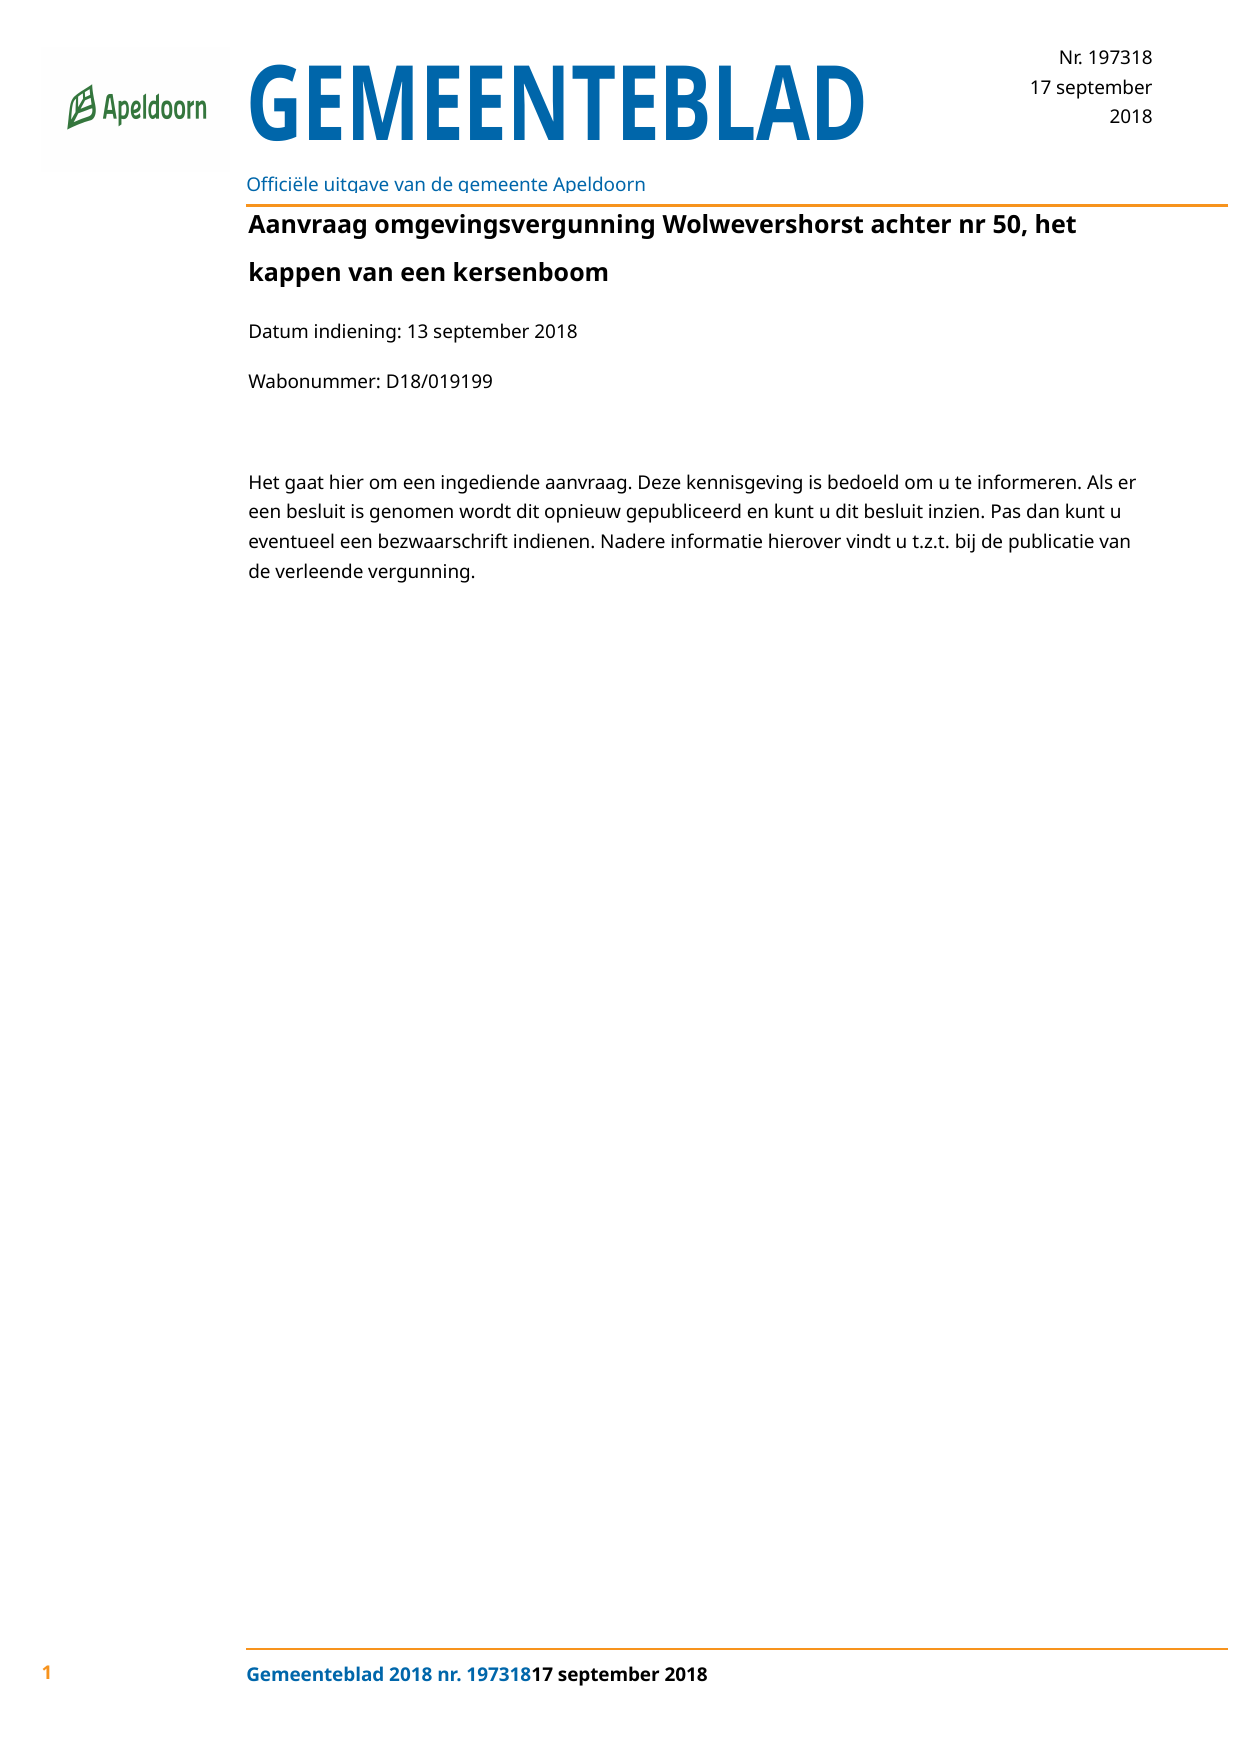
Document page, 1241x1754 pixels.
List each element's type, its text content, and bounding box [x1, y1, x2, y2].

text Wabonummer: D18/019199 [248, 368, 1152, 394]
text Het gaat hier om een ingediende aanvraag. Deze kennisgeving is bedoeld om u te informeren. Als er een besluit is genomen wordt dit opnieuw gepubliceerd en kunt u dit besluit inzien. Pas dan kunt u eventueel een bezwaarschrift indienen. Nadere informatie hierover vindt u t.z.t. bij de publicatie van de verleende vergunning. [248, 469, 1152, 584]
picture [41, 47, 231, 172]
text Datum indiening: 13 september 2018 [248, 318, 1152, 344]
text Aanvraag omgevingsvergunning Wolwevershorst achter nr 50, het kappen van een kersenboom [248, 207, 1152, 288]
